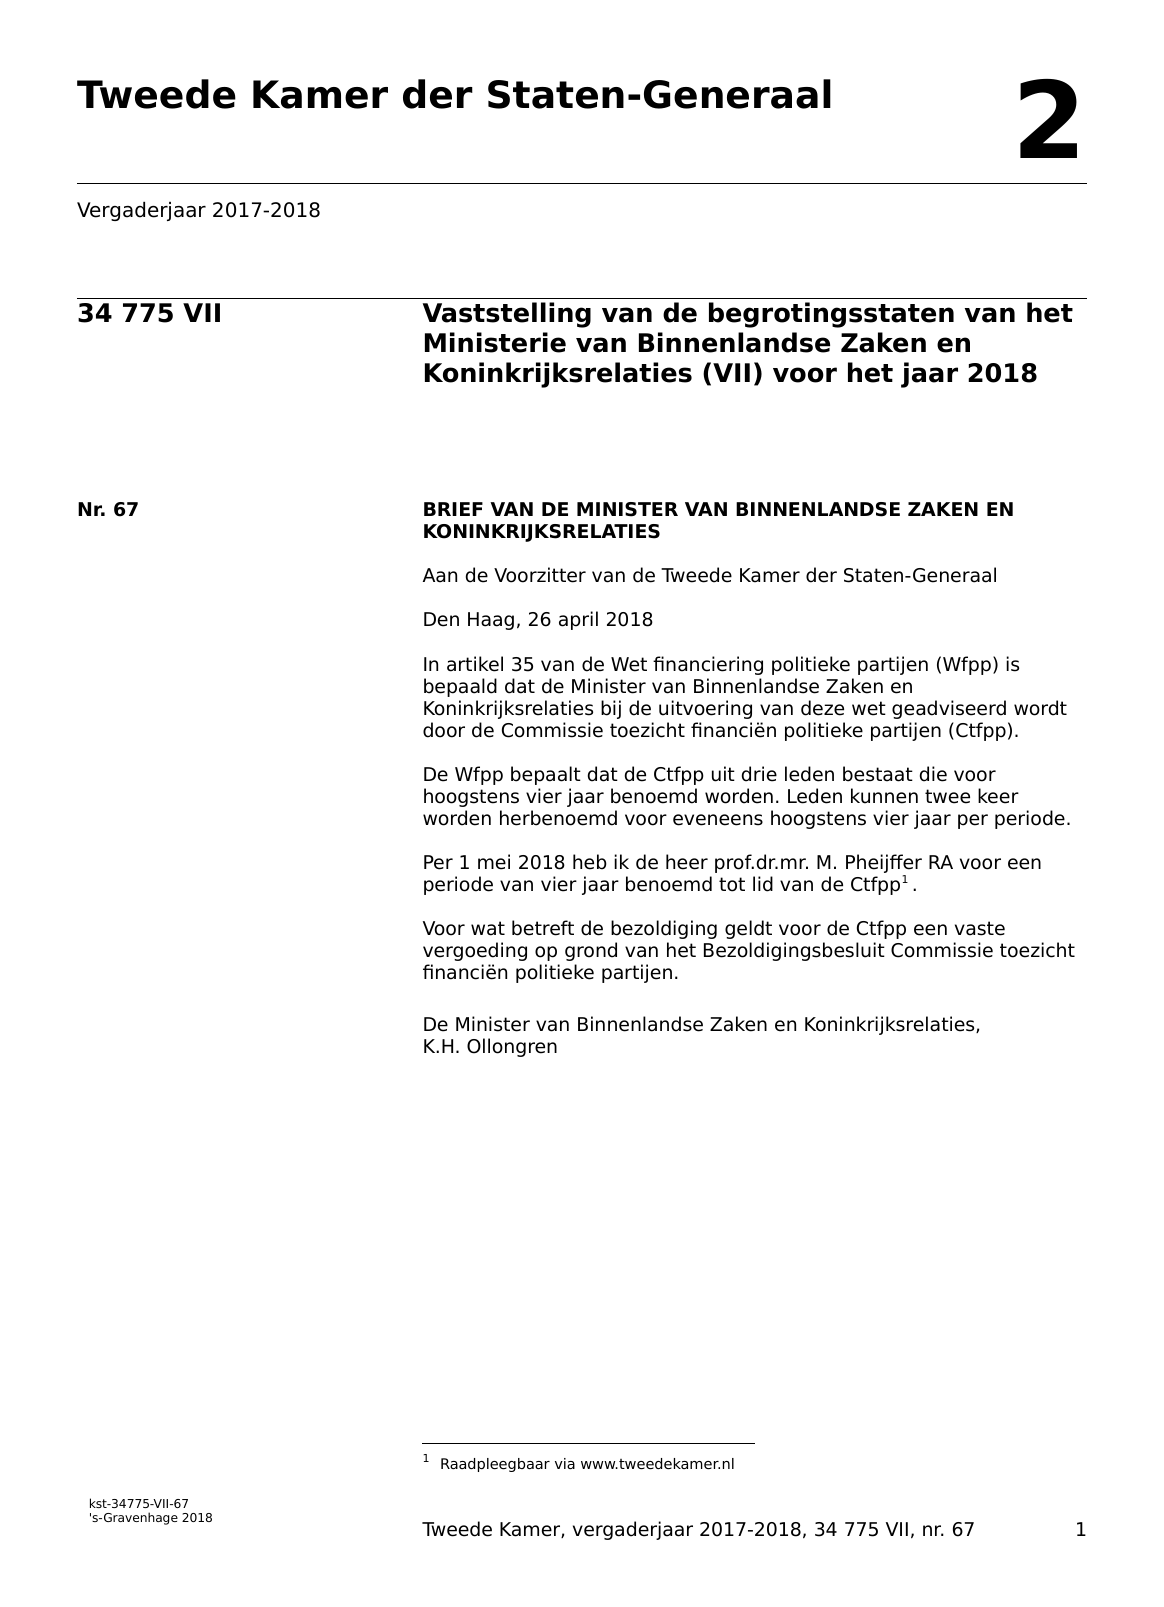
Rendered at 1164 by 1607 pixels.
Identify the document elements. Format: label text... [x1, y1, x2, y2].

text Den Haag, 26 april 2018 [422, 609, 1087, 631]
text De Wfpp bepaalt dat de Ctfpp uit drie leden bestaat die voor hoogstens vier jaar benoemd worden. Leden kunnen twee keer worden herbenoemd voor eveneens hoogstens vier jaar per periode. [422, 764, 1087, 829]
table_header 2 [886, 59, 1087, 183]
text In artikel 35 van de Wet financiering politieke partijen (Wfpp) is bepaald dat de Minister van Binnenlandse Zaken en Koninkrijksrelaties bij de uitvoering van deze wet geadviseerd wordt door de Commissie toezicht financiën politieke partijen (Ctfpp). [422, 653, 1087, 741]
text Per 1 mei 2018 heb ik de heer prof.dr.mr. M. Pheijffer RA voor een periode van vier jaar benoemd tot lid van de Ctfpp. [422, 852, 1087, 896]
text De Minister van Binnenlandse Zaken en Koninkrijksrelaties, K.H. Ollongren [422, 1014, 1087, 1058]
table_cell Vergaderjaar 2017-2018 [77, 184, 1087, 298]
text Raadpleegbaar via www.tweedekamer.nl [422, 1452, 1087, 1474]
subtitle Nr. 67 BRIEF VAN DE MINISTER VAN BINNENLANDSE ZAKEN EN KONINKRIJKSRELATIES [77, 499, 1087, 543]
table_header Tweede Kamer der Staten-Generaal [77, 59, 886, 183]
text 's-Gravenhage 2018 [88, 1511, 323, 1525]
subtitle 34 775 VII Vaststelling van de begrotingsstaten van het Ministerie van Binnenlandse Zaken en Koninkrijksrelaties (VII) voor het jaar 2018 [77, 299, 1087, 388]
text kst-34775-VII-67 [88, 1497, 323, 1511]
text Aan de Voorzitter van de Tweede Kamer der Staten-Generaal [422, 565, 1087, 587]
text Voor wat betreft de bezoldiging geldt voor de Ctfpp een vaste vergoeding op grond van het Bezoldigingsbesluit Commissie toezicht financiën politieke partijen. [422, 918, 1087, 984]
